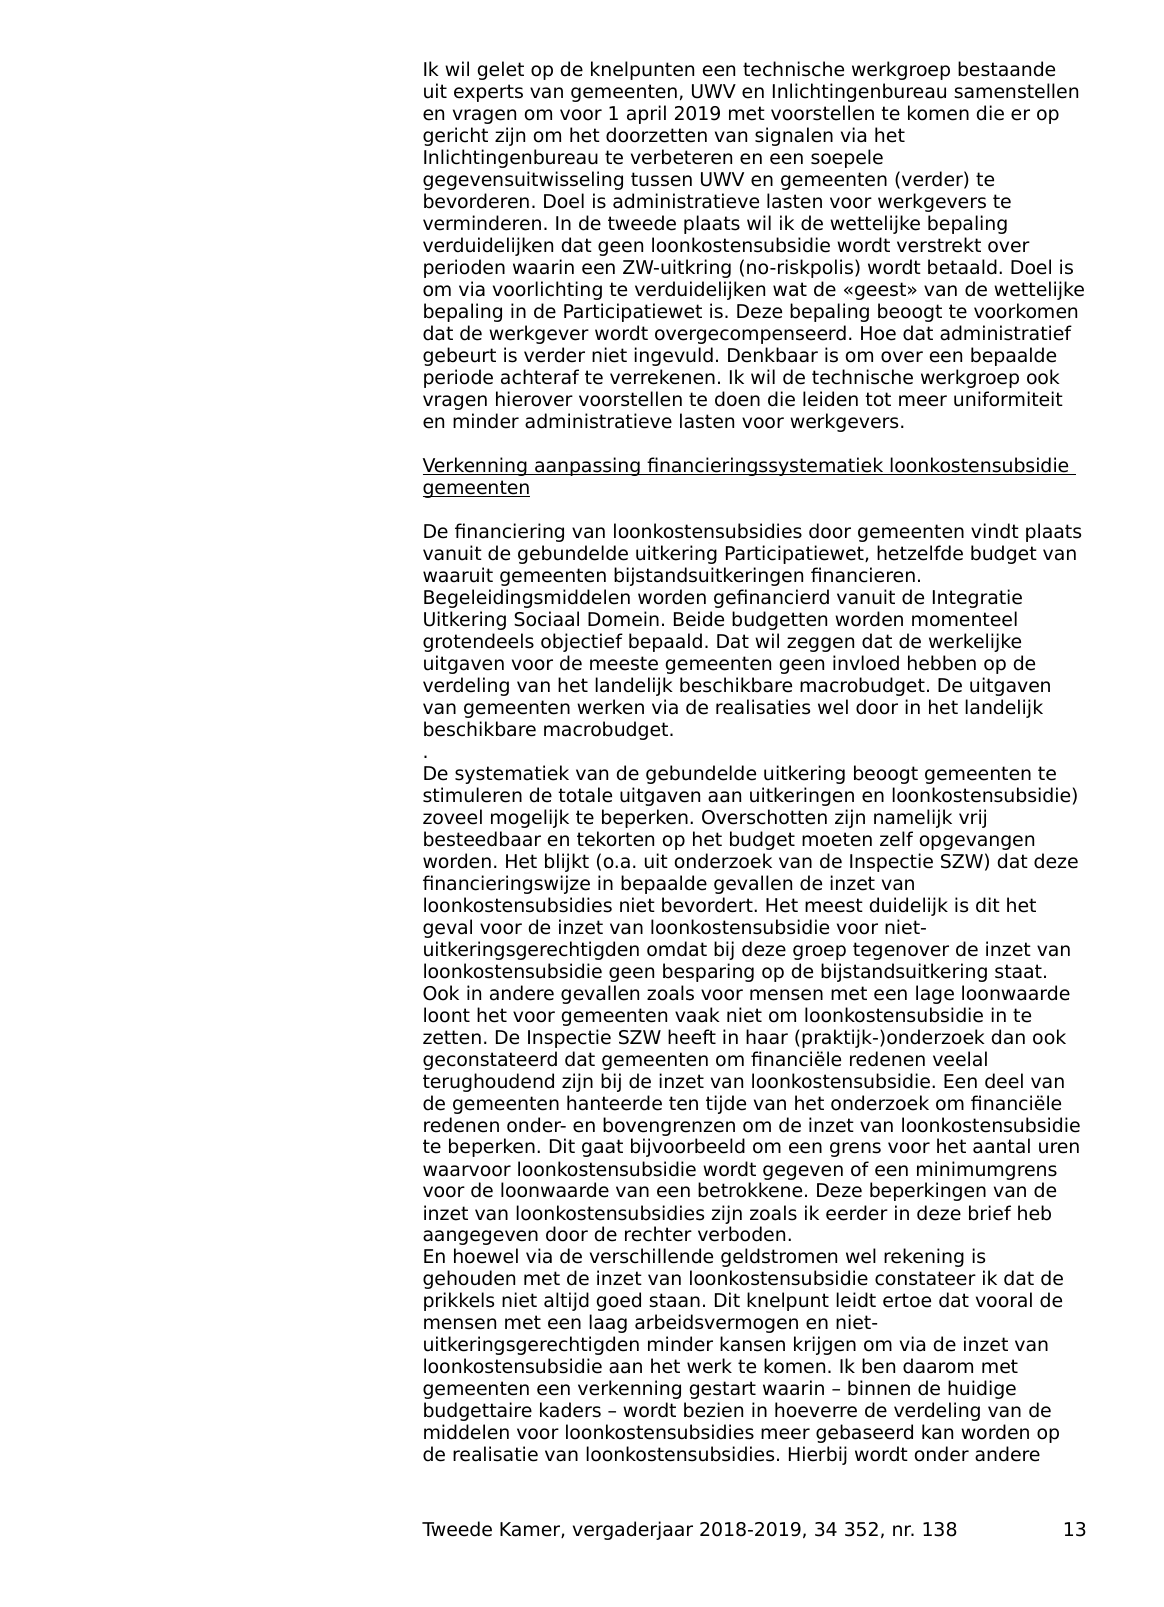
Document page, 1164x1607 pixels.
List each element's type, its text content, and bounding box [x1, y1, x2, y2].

text De financiering van loonkostensubsidies door gemeenten vindt plaats vanuit de gebundelde uitkering Participatiewet, hetzelfde budget van waaruit gemeenten bijstandsuitkeringen financieren. Begeleidingsmiddelen worden gefinancierd vanuit de Integratie Uitkering Sociaal Domein. Beide budgetten worden momenteel grotendeels objectief bepaald. Dat wil zeggen dat de werkelijke uitgaven voor de meeste gemeenten geen invloed hebben op de verdeling van het landelijk beschikbare macrobudget. De uitgaven van gemeenten werken via de realisaties wel door in het landelijk beschikbare macrobudget. [422, 521, 1087, 741]
text En hoewel via de verschillende geldstromen wel rekening is gehouden met de inzet van loonkostensubsidie constateer ik dat de prikkels niet altijd goed staan. Dit knelpunt leidt ertoe dat vooral de mensen met een laag arbeidsvermogen en niet-uitkeringsgerechtigden minder kansen krijgen om via de inzet van loonkostensubsidie aan het werk te komen. Ik ben daarom met gemeenten een verkenning gestart waarin – binnen de huidige budgettaire kaders – wordt bezien in hoeverre de verdeling van de middelen voor loonkostensubsidies meer gebaseerd kan worden op de realisatie van loonkostensubsidies. Hierbij wordt onder andere [422, 1246, 1087, 1466]
subtitle Verkenning aanpassing financieringssystematiek loonkostensubsidie gemeenten [422, 455, 1087, 499]
text De systematiek van de gebundelde uitkering beoogt gemeenten te stimuleren de totale uitgaven aan uitkeringen en loonkostensubsidie) zoveel mogelijk te beperken. Overschotten zijn namelijk vrij besteedbaar en tekorten op het budget moeten zelf opgevangen worden. Het blijkt (o.a. uit onderzoek van de Inspectie SZW) dat deze financieringswijze in bepaalde gevallen de inzet van loonkostensubsidies niet bevordert. Het meest duidelijk is dit het geval voor de inzet van loonkostensubsidie voor niet-uitkeringsgerechtigden omdat bij deze groep tegenover de inzet van loonkostensubsidie geen besparing op de bijstandsuitkering staat. Ook in andere gevallen zoals voor mensen met een lage loonwaarde loont het voor gemeenten vaak niet om loonkostensubsidie in te zetten. De Inspectie SZW heeft in haar (praktijk-)onderzoek dan ook geconstateerd dat gemeenten om financiële redenen veelal terughoudend zijn bij de inzet van loonkostensubsidie. Een deel van de gemeenten hanteerde ten tijde van het onderzoek om financiële redenen onder- en bovengrenzen om de inzet van loonkostensubsidie te beperken. Dit gaat bijvoorbeeld om een grens voor het aantal uren waarvoor loonkostensubsidie wordt gegeven of een minimumgrens voor de loonwaarde van een betrokkene. Deze beperkingen van de inzet van loonkostensubsidies zijn zoals ik eerder in deze brief heb aangegeven door de rechter verboden. [422, 763, 1087, 1246]
text Ik wil gelet op de knelpunten een technische werkgroep bestaande uit experts van gemeenten, UWV en Inlichtingenbureau samenstellen en vragen om voor 1 april 2019 met voorstellen te komen die er op gericht zijn om het doorzetten van signalen via het Inlichtingenbureau te verbeteren en een soepele gegevensuitwisseling tussen UWV en gemeenten (verder) te bevorderen. Doel is administratieve lasten voor werkgevers te verminderen. In de tweede plaats wil ik de wettelijke bepaling verduidelijken dat geen loonkostensubsidie wordt verstrekt over perioden waarin een ZW-uitkring (no-riskpolis) wordt betaald. Doel is om via voorlichting te verduidelijken wat de «geest» van de wettelijke bepaling in de Participatiewet is. Deze bepaling beoogt te voorkomen dat de werkgever wordt overgecompenseerd. Hoe dat administratief gebeurt is verder niet ingevuld. Denkbaar is om over een bepaalde periode achteraf te verrekenen. Ik wil de technische werkgroep ook vragen hierover voorstellen te doen die leiden tot meer uniformiteit en minder administratieve lasten voor werkgevers. [422, 59, 1087, 433]
text . [422, 741, 1087, 763]
